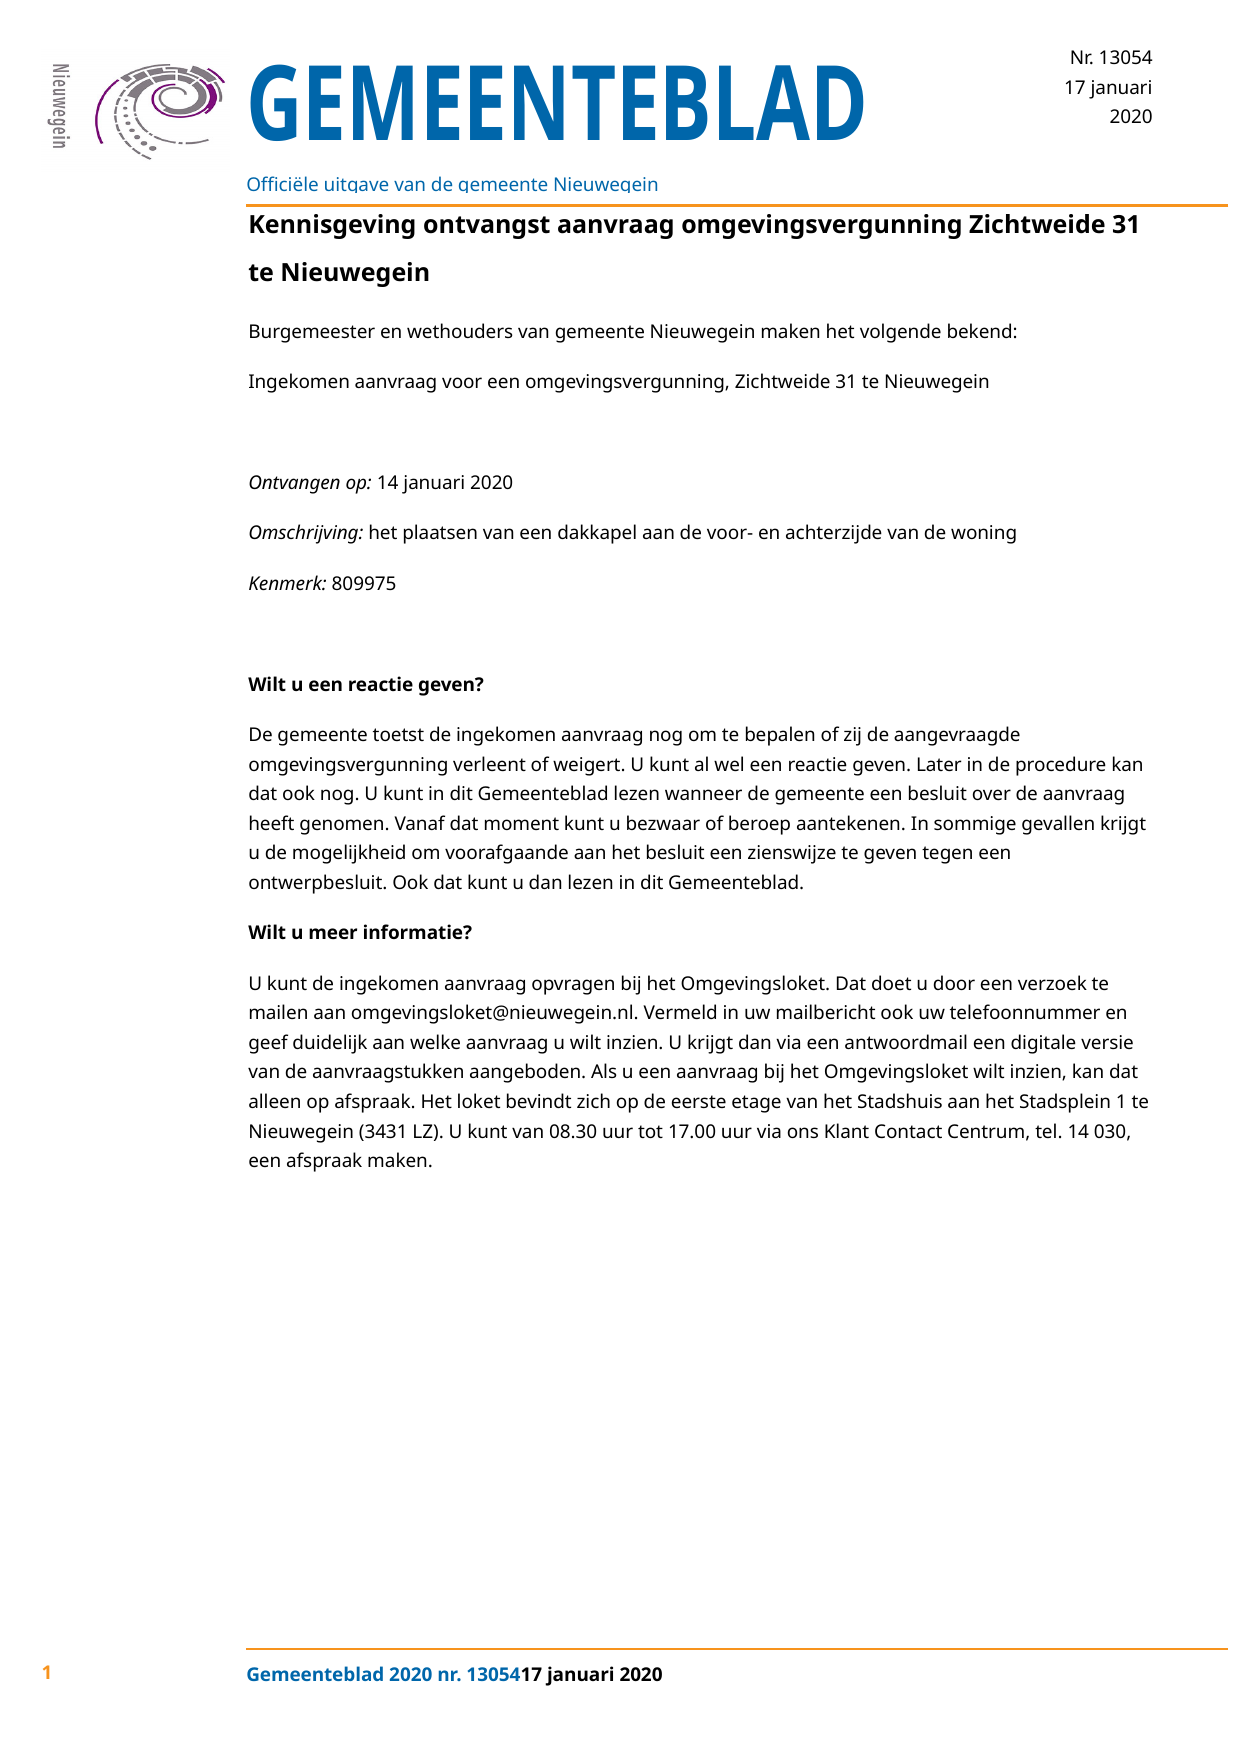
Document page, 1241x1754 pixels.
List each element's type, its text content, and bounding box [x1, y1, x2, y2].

text Burgemeester en wethouders van gemeente Nieuwegein maken het volgende bekend: [248, 318, 1152, 344]
text Kenmerk: 809975 [248, 570, 1152, 596]
text Wilt u een reactie geven? [248, 671, 1152, 697]
picture [41, 47, 231, 172]
text Kennisgeving ontvangst aanvraag omgevingsvergunning Zichtweide 31 te Nieuwegein [248, 207, 1152, 288]
text Omschrijving: het plaatsen van een dakkapel aan de voor- en achterzijde van de woning [248, 519, 1152, 545]
text Wilt u meer informatie? [248, 919, 1152, 945]
text U kunt de ingekomen aanvraag opvragen bij het Omgevingsloket. Dat doet u door een verzoek te mailen aan omgevingsloket@nieuwegein.nl. Vermeld in uw mailbericht ook uw telefoonnummer en geef duidelijk aan welke aanvraag u wilt inzien. U krijgt dan via een antwoordmail een digitale versie van de aanvraagstukken aangeboden. Als u een aanvraag bij het Omgevingsloket wilt inzien, kan dat alleen op afspraak. Het loket bevindt zich op de eerste etage van het Stadshuis aan het Stadsplein 1 te Nieuwegein (3431 LZ). U kunt van 08.30 uur tot 17.00 uur via ons Klant Contact Centrum, tel. 14 030, een afspraak maken. [248, 970, 1152, 1173]
text Ontvangen op: 14 januari 2020 [248, 469, 1152, 495]
text Ingekomen aanvraag voor een omgevingsvergunning, Zichtweide 31 te Nieuwegein [248, 368, 1152, 394]
text De gemeente toetst de ingekomen aanvraag nog om te bepalen of zij de aangevraagde omgevingsvergunning verleent of weigert. U kunt al wel een reactie geven. Later in de procedure kan dat ook nog. U kunt in dit Gemeenteblad lezen wanneer de gemeente een besluit over de aanvraag heeft genomen. Vanaf dat moment kunt u bezwaar of beroep aantekenen. In sommige gevallen krijgt u de mogelijkheid om voorafgaande aan het besluit een zienswijze te geven tegen een ontwerpbesluit. Ook dat kunt u dan lezen in dit Gemeenteblad. [248, 721, 1152, 895]
